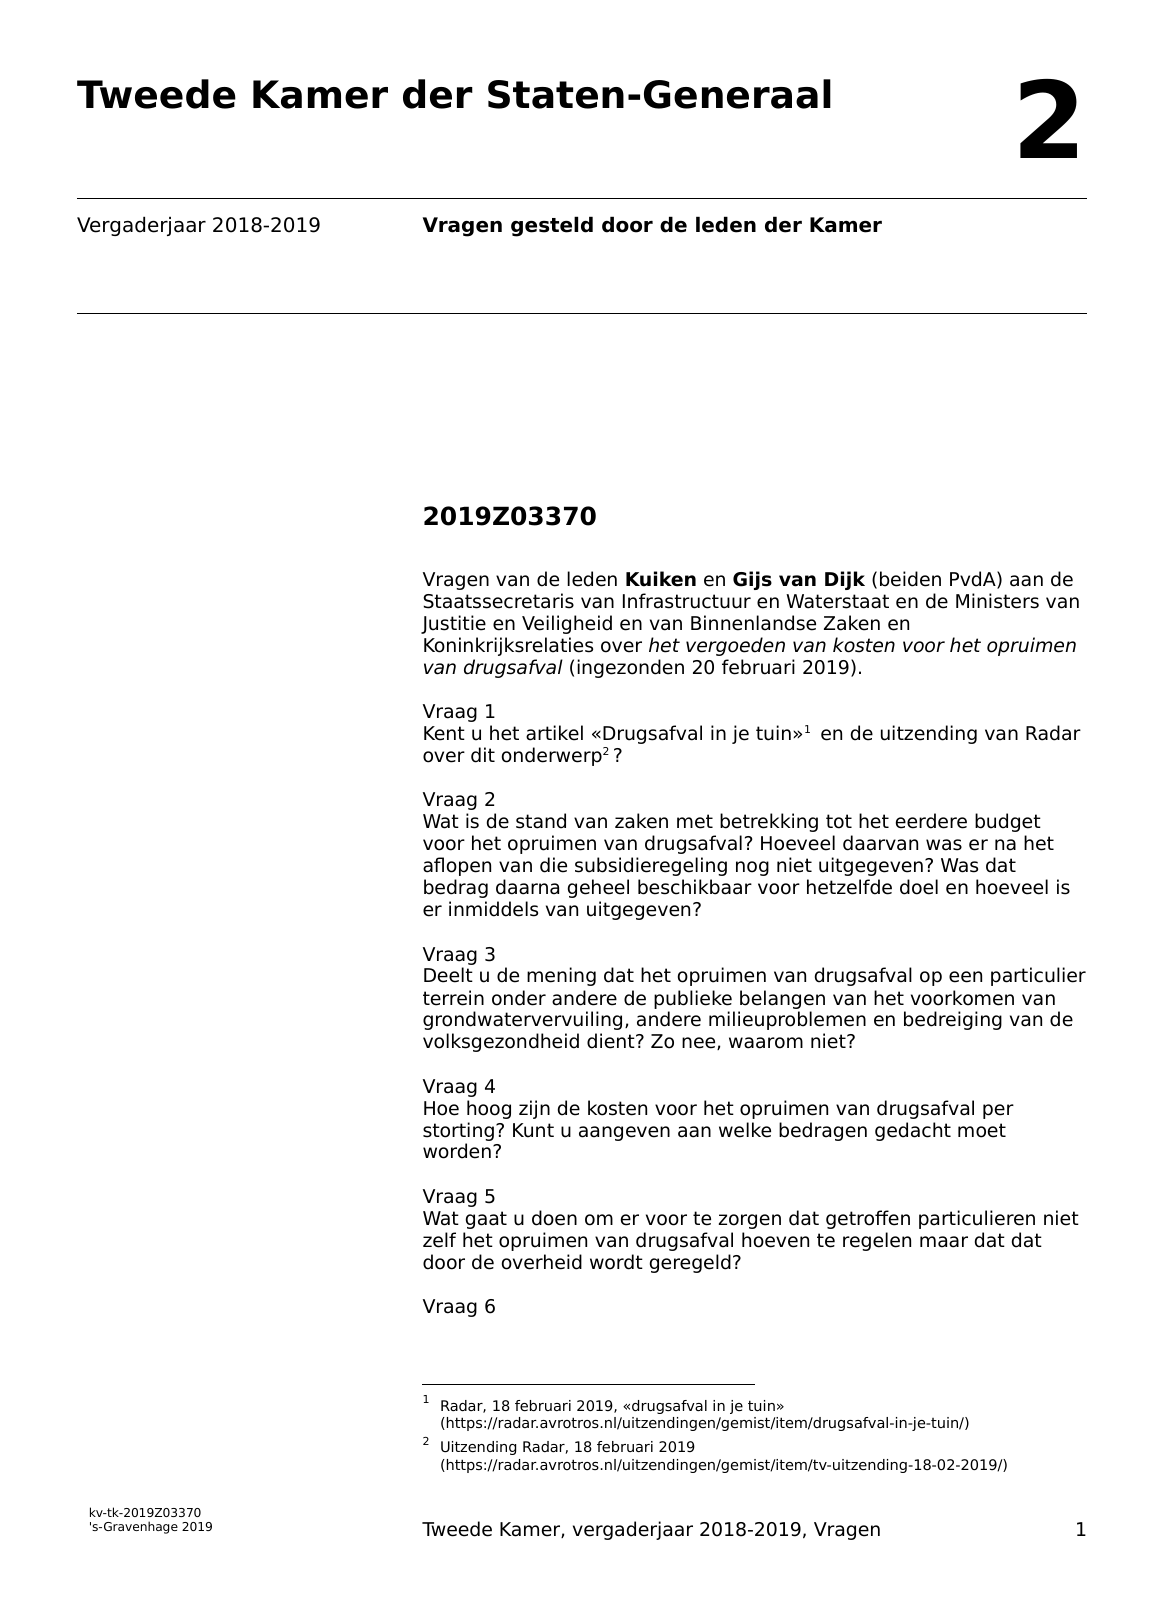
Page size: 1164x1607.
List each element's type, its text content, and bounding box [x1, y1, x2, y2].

text Vraag 3 [422, 943, 1087, 965]
text Vraag 4 [422, 1076, 1087, 1097]
text Wat gaat u doen om er voor te zorgen dat getroffen particulieren niet zelf het opruimen van drugsafval hoeven te regelen maar dat dat door de overheid wordt geregeld? [422, 1208, 1087, 1273]
table_header Tweede Kamer der Staten-Generaal [77, 59, 886, 198]
text 's-Gravenhage 2019 [88, 1520, 323, 1534]
text Wat is de stand van zaken met betrekking tot het eerdere budget voor het opruimen van drugsafval? Hoeveel daarvan was er na het aflopen van die subsidieregeling nog niet uitgegeven? Was dat bedrag daarna geheel beschikbaar voor hetzelfde doel en hoeveel is er inmiddels van uitgegeven? [422, 811, 1087, 921]
text Vraag 5 [422, 1186, 1087, 1208]
text 2019Z03370 [422, 502, 1087, 531]
text Vraag 6 [422, 1296, 1087, 1318]
text kv-tk-2019Z03370 [88, 1506, 323, 1520]
table_header 2 [886, 59, 1087, 198]
text Vraag 2 [422, 789, 1087, 811]
text Uitzending Radar, 18 februari 2019 (https://radar.avrotros.nl/uitzendingen/gemist/item/tv-uitzending-18-02-2019/) [422, 1435, 1087, 1474]
text Radar, 18 februari 2019, «drugsafval in je tuin» (https://radar.avrotros.nl/uitzendingen/gemist/item/drugsafval-in-je-tuin/) [422, 1393, 1087, 1432]
text Vraag 1 [422, 701, 1087, 723]
table_cell Vergaderjaar 2018-2019 [77, 199, 422, 313]
text Kent u het artikel «Drugsafval in je tuin» en de uitzending van Radar over dit onderwerp? [422, 723, 1087, 767]
text Vragen van de leden Kuiken en Gijs van Dijk (beiden PvdA) aan de Staatssecretaris van Infrastructuur en Waterstaat en de Ministers van Justitie en Veiligheid en van Binnenlandse Zaken en Koninkrijksrelaties over het vergoeden van kosten voor het opruimen van drugsafval (ingezonden 20 februari 2019). [422, 569, 1087, 679]
text Hoe hoog zijn de kosten voor het opruimen van drugsafval per storting? Kunt u aangeven aan welke bedragen gedacht moet worden? [422, 1097, 1087, 1163]
text Deelt u de mening dat het opruimen van drugsafval op een particulier terrein onder andere de publieke belangen van het voorkomen van grondwatervervuiling, andere milieuproblemen en bedreiging van de volksgezondheid dient? Zo nee, waarom niet? [422, 965, 1087, 1053]
table_cell Vragen gesteld door de leden der Kamer [422, 199, 1087, 313]
